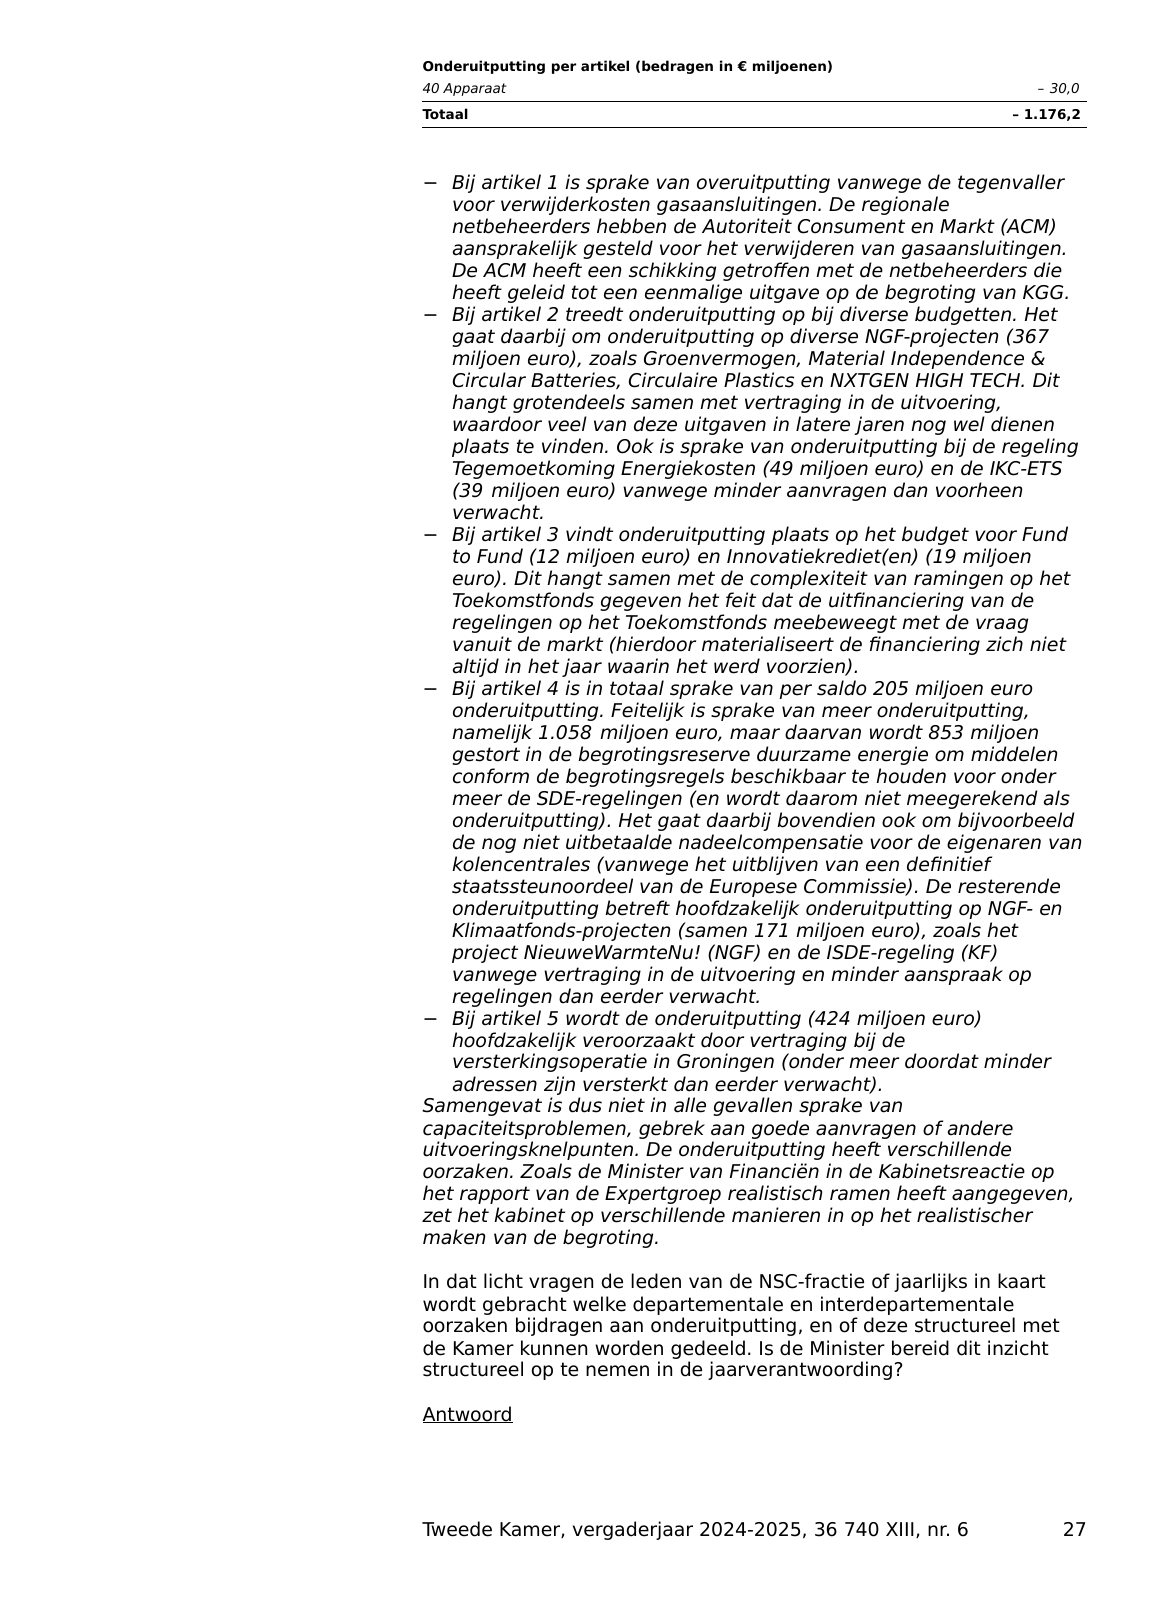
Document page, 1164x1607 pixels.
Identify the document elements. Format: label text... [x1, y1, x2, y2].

text Samengevat is dus niet in alle gevallen sprake van capaciteitsproblemen, gebrek aan goede aanvragen of andere uitvoeringsknelpunten. De onderuitputting heeft verschillende oorzaken. Zoals de Minister van Financiën in de Kabinetsreactie op het rapport van de Expertgroep realistisch ramen heeft aangegeven, zet het kabinet op verschillende manieren in op het realistischer maken van de begroting. [422, 1095, 1087, 1249]
text − Bij artikel 2 treedt onderuitputting op bij diverse budgetten. Het gaat daarbij om onderuitputting op diverse NGF-projecten (367 miljoen euro), zoals Groenvermogen, Material Independence & Circular Batteries, Circulaire Plastics en NXTGEN HIGH TECH. Dit hangt grotendeels samen met vertraging in de uitvoering, waardoor veel van deze uitgaven in latere jaren nog wel dienen plaats te vinden. Ook is sprake van onderuitputting bij de regeling Tegemoetkoming Energiekosten (49 miljoen euro) en de IKC-ETS (39 miljoen euro) vanwege minder aanvragen dan voorheen verwacht. [422, 304, 1087, 524]
text In dat licht vragen de leden van de NSC-fractie of jaarlijks in kaart wordt gebracht welke departementale en interdepartementale oorzaken bijdragen aan onderuitputting, en of deze structureel met de Kamer kunnen worden gedeeld. Is de Minister bereid dit inzicht structureel op te nemen in de jaarverantwoording? [422, 1271, 1087, 1381]
text − Bij artikel 1 is sprake van overuitputting vanwege de tegenvaller voor verwijderkosten gasaansluitingen. De regionale netbeheerders hebben de Autoriteit Consument en Markt (ACM) aansprakelijk gesteld voor het verwijderen van gasaansluitingen. De ACM heeft een schikking getroffen met de netbeheerders die heeft geleid tot een eenmalige uitgave op de begroting van KGG. [422, 172, 1087, 304]
table_cell Totaal [422, 102, 968, 127]
text − Bij artikel 5 wordt de onderuitputting (424 miljoen euro) hoofdzakelijk veroorzaakt door vertraging bij de versterkingsoperatie in Groningen (onder meer doordat minder adressen zijn versterkt dan eerder verwacht). [422, 1007, 1087, 1095]
table_header Onderuitputting per artikel (bedragen in € miljoenen) [422, 59, 1087, 75]
text Antwoord [422, 1403, 1087, 1426]
text − Bij artikel 4 is in totaal sprake van per saldo 205 miljoen euro onderuitputting. Feitelijk is sprake van meer onderuitputting, namelijk 1.058 miljoen euro, maar daarvan wordt 853 miljoen gestort in de begrotingsreserve duurzame energie om middelen conform de begrotingsregels beschikbaar te houden voor onder meer de SDE-regelingen (en wordt daarom niet meegerekend als onderuitputting). Het gaat daarbij bovendien ook om bijvoorbeeld de nog niet uitbetaalde nadeelcompensatie voor de eigenaren van kolencentrales (vanwege het uitblijven van een definitief staatssteunoordeel van de Europese Commissie). De resterende onderuitputting betreft hoofdzakelijk onderuitputting op NGF- en Klimaatfonds-projecten (samen 171 miljoen euro), zoals het project NieuweWarmteNu! (NGF) en de ISDE-regeling (KF) vanwege vertraging in de uitvoering en minder aanspraak op regelingen dan eerder verwacht. [422, 678, 1087, 1007]
text − Bij artikel 3 vindt onderuitputting plaats op het budget voor Fund to Fund (12 miljoen euro) en Innovatiekrediet(en) (19 miljoen euro). Dit hangt samen met de complexiteit van ramingen op het Toekomstfonds gegeven het feit dat de uitfinanciering van de regelingen op het Toekomstfonds meebeweegt met de vraag vanuit de markt (hierdoor materialiseert de financiering zich niet altijd in het jaar waarin het werd voorzien). [422, 524, 1087, 678]
table_cell 40 Apparaat [422, 75, 968, 101]
table_cell – 30,0 [969, 75, 1087, 101]
table_cell – 1.176,2 [969, 102, 1087, 127]
